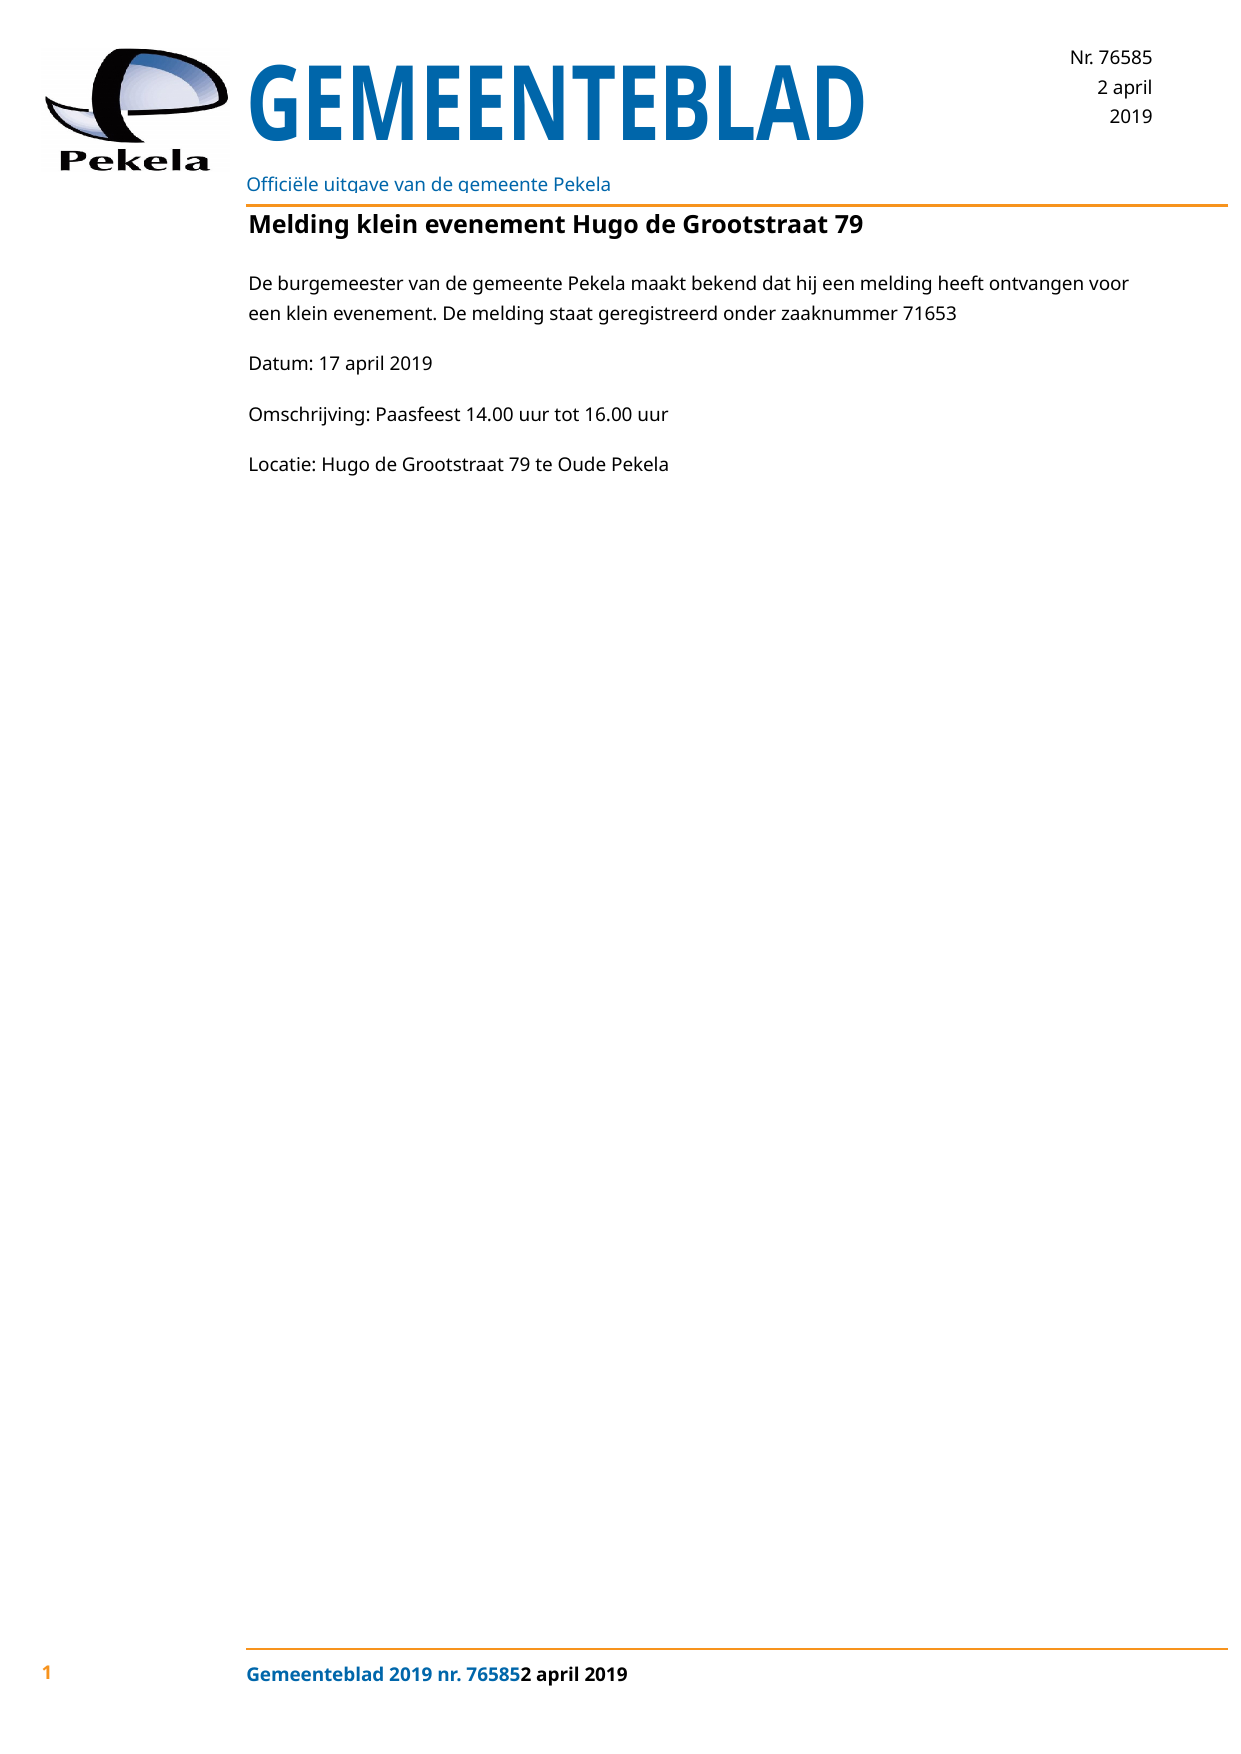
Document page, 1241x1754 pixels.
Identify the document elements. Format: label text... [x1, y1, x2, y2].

text Melding klein evenement Hugo de Grootstraat 79 [248, 207, 1152, 241]
text Locatie: Hugo de Grootstraat 79 te Oude Pekela [248, 451, 1152, 477]
text Datum: 17 april 2019 [248, 350, 1152, 376]
text De burgemeester van de gemeente Pekela maakt bekend dat hij een melding heeft ontvangen voor een klein evenement. De melding staat geregistreerd onder zaaknummer 71653 [248, 270, 1152, 326]
picture [41, 47, 231, 172]
text Omschrijving: Paasfeest 14.00 uur tot 16.00 uur [248, 401, 1152, 426]
